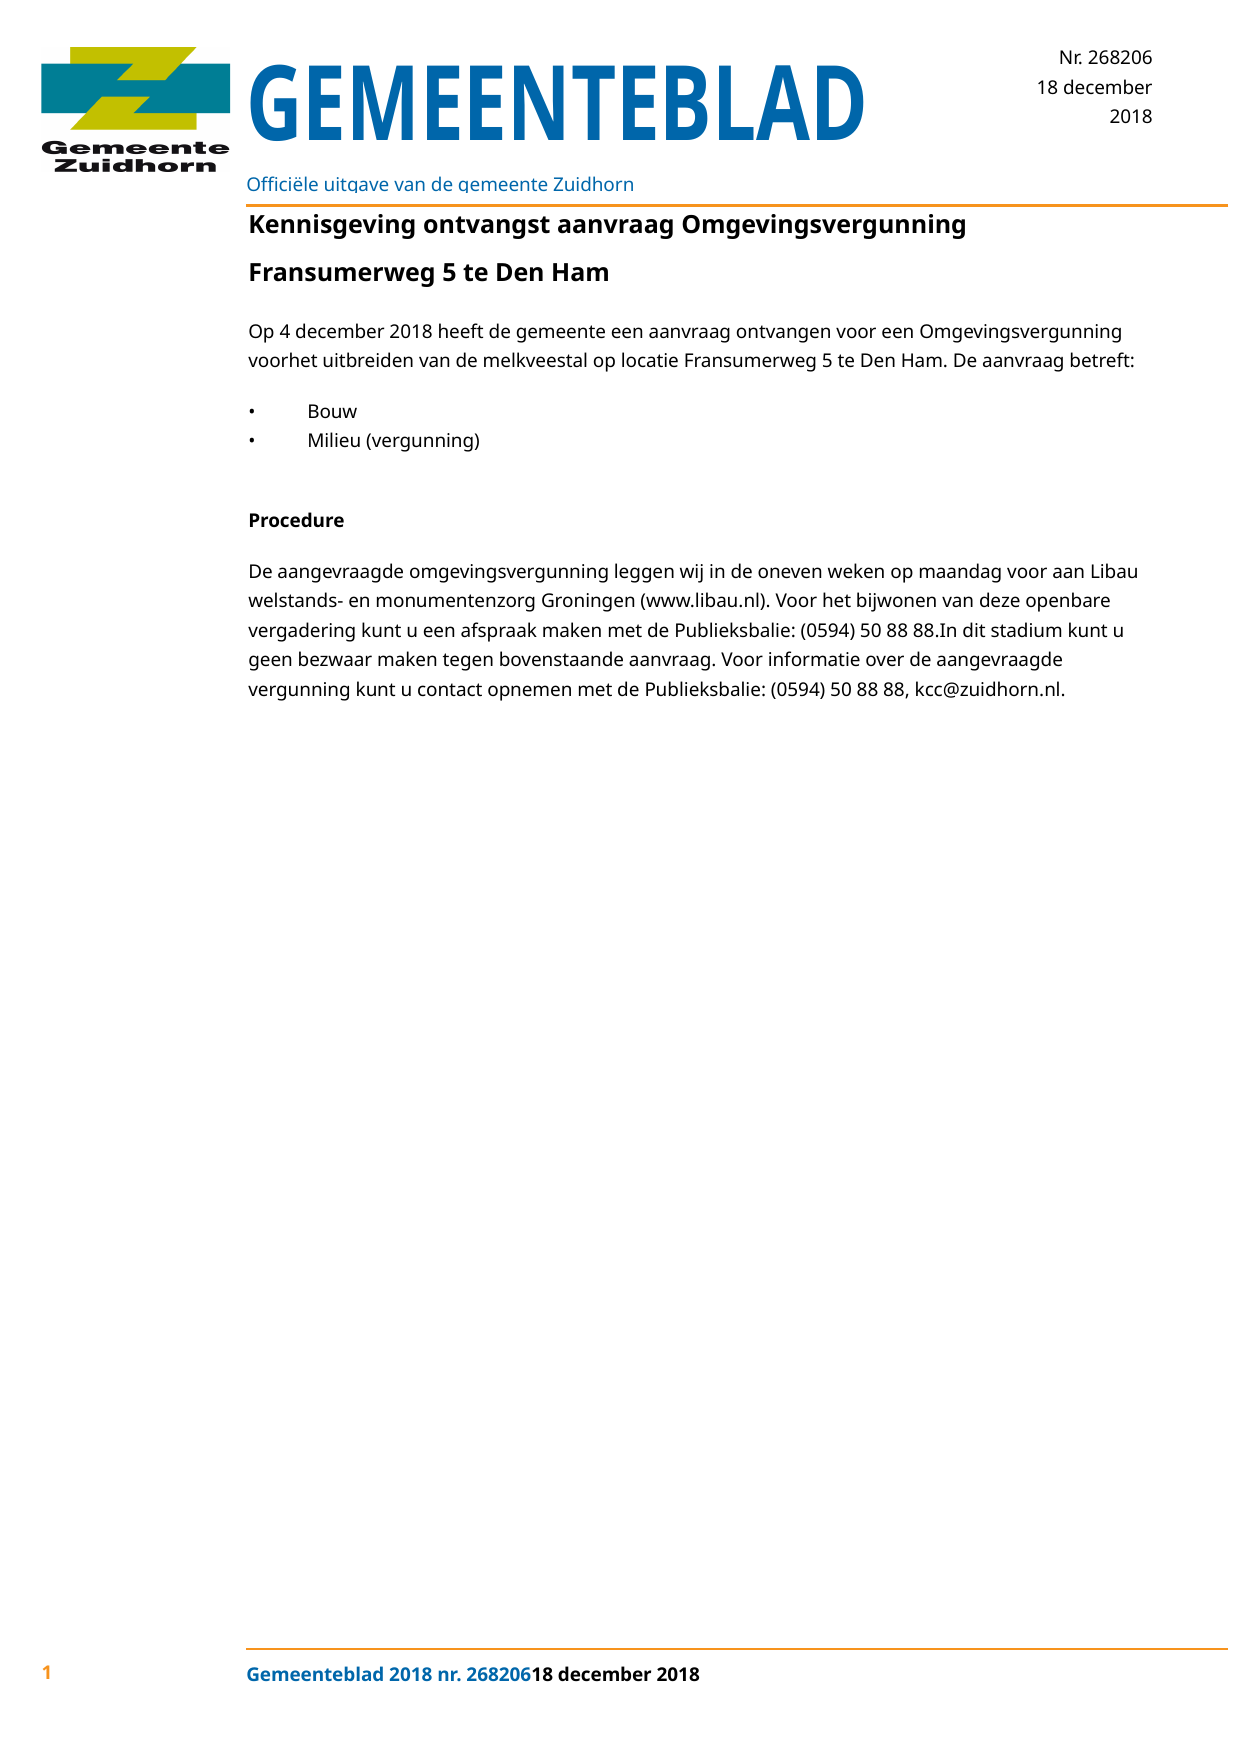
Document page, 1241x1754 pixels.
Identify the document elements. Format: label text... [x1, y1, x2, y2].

list Bouw [248, 398, 1152, 424]
text Procedure [248, 507, 1152, 533]
text De aangevraagde omgevingsvergunning leggen wij in de oneven weken op maandag voor aan Libau welstands- en monumentenzorg Groningen (www.libau.nl). Voor het bijwonen van deze openbare vergadering kunt u een afspraak maken met de Publieksbalie: (0594) 50 88 88.In dit stadium kunt u geen bezwaar maken tegen bovenstaande aanvraag. Voor informatie over de aangevraagde vergunning kunt u contact opnemen met de Publieksbalie: (0594) 50 88 88, kcc@zuidhorn.nl. [248, 558, 1152, 702]
list Milieu (vergunning) [248, 427, 1152, 453]
picture [41, 47, 231, 172]
text Op 4 december 2018 heeft de gemeente een aanvraag ontvangen voor een Omgevingsvergunning voorhet uitbreiden van de melkveestal op locatie Fransumerweg 5 te Den Ham. De aanvraag betreft: [248, 318, 1152, 373]
text Kennisgeving ontvangst aanvraag Omgevingsvergunning Fransumerweg 5 te Den Ham [248, 207, 1152, 288]
